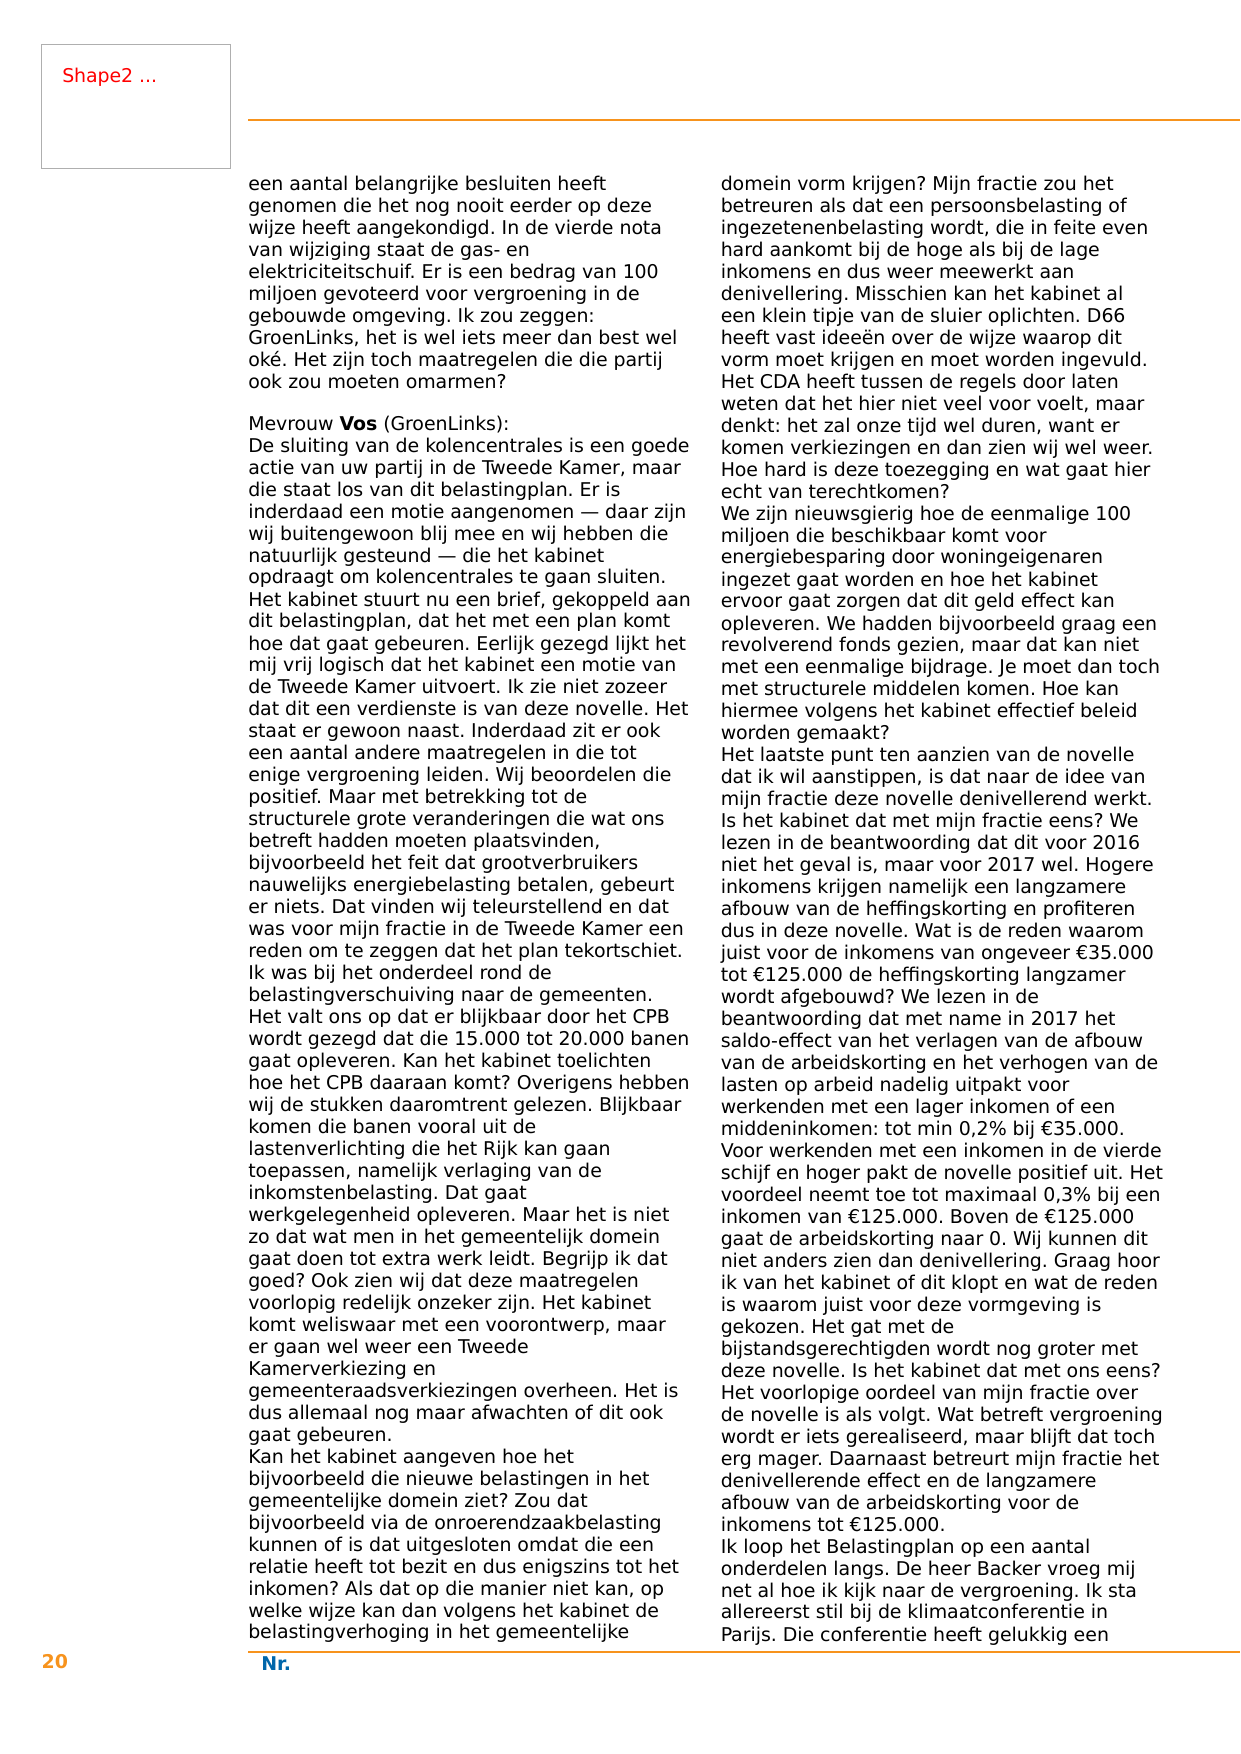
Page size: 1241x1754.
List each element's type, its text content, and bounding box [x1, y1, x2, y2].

text Mevrouw Vos (GroenLinks): [248, 413, 691, 434]
text De sluiting van de kolencentrales is een goede actie van uw partij in de Tweede Kamer, maar die staat los van dit belastingplan. Er is inderdaad een motie aangenomen — daar zijn wij buitengewoon blij mee en wij hebben die natuurlijk gesteund — die het kabinet opdraagt om kolencentrales te gaan sluiten. Het kabinet stuurt nu een brief, gekoppeld aan dit belastingplan, dat het met een plan komt hoe dat gaat gebeuren. Eerlijk gezegd lijkt het mij vrij logisch dat het kabinet een motie van de Tweede Kamer uitvoert. Ik zie niet zozeer dat dit een verdienste is van deze novelle. Het staat er gewoon naast. Inderdaad zit er ook een aantal andere maatregelen in die tot enige vergroening leiden. Wij beoordelen die positief. Maar met betrekking tot de structurele grote veranderingen die wat ons betreft hadden moeten plaatsvinden, bijvoorbeeld het feit dat grootverbruikers nauwelijks energiebelasting betalen, gebeurt er niets. Dat vinden wij teleurstellend en dat was voor mijn fractie in de Tweede Kamer een reden om te zeggen dat het plan tekortschiet. [248, 434, 691, 962]
text We zijn nieuwsgierig hoe de eenmalige 100 miljoen die beschikbaar komt voor energiebesparing door woningeigenaren ingezet gaat worden en hoe het kabinet ervoor gaat zorgen dat dit geld effect kan opleveren. We hadden bijvoorbeeld graag een revolverend fonds gezien, maar dat kan niet met een eenmalige bijdrage. Je moet dan toch met structurele middelen komen. Hoe kan hiermee volgens het kabinet effectief beleid worden gemaakt? [721, 502, 1163, 744]
text Ik was bij het onderdeel rond de belastingverschuiving naar de gemeenten. Het valt ons op dat er blijkbaar door het CPB wordt gezegd dat die 15.000 tot 20.000 banen gaat opleveren. Kan het kabinet toelichten hoe het CPB daaraan komt? Overigens hebben wij de stukken daaromtrent gelezen. Blijkbaar komen die banen vooral uit de lastenverlichting die het Rijk kan gaan toepassen, namelijk verlaging van de inkomstenbelasting. Dat gaat werkgelegenheid opleveren. Maar het is niet zo dat wat men in het gemeentelijk domein gaat doen tot extra werk leidt. Begrijp ik dat goed? Ook zien wij dat deze maatregelen voorlopig redelijk onzeker zijn. Het kabinet komt weliswaar met een voorontwerp, maar er gaan wel weer een Tweede Kamerverkiezing en gemeenteraadsverkiezingen overheen. Het is dus allemaal nog maar afwachten of dit ook gaat gebeuren. [248, 962, 691, 1446]
text domein vorm krijgen? Mijn fractie zou het betreuren als dat een persoonsbelasting of ingezetenenbelasting wordt, die in feite even hard aankomt bij de hoge als bij de lage inkomens en dus weer meewerkt aan denivellering. Misschien kan het kabinet al een klein tipje van de sluier oplichten. D66 heeft vast ideeën over de wijze waarop dit vorm moet krijgen en moet worden ingevuld. Het CDA heeft tussen de regels door laten weten dat het hier niet veel voor voelt, maar denkt: het zal onze tijd wel duren, want er komen verkiezingen en dan zien wij wel weer. Hoe hard is deze toezegging en wat gaat hier echt van terechtkomen? [721, 173, 1163, 502]
text Kan het kabinet aangeven hoe het bijvoorbeeld die nieuwe belastingen in het gemeentelijke domein ziet? Zou dat bijvoorbeeld via de onroerendzaakbelasting kunnen of is dat uitgesloten omdat die een relatie heeft tot bezit en dus enigszins tot het inkomen? Als dat op die manier niet kan, op welke wijze kan dan volgens het kabinet de belastingverhoging in het gemeentelijke [248, 1446, 691, 1643]
text een aantal belangrijke besluiten heeft genomen die het nog nooit eerder op deze wijze heeft aangekondigd. In de vierde nota van wijziging staat de gas- en elektriciteitschuif. Er is een bedrag van 100 miljoen gevoteerd voor vergroening in de gebouwde omgeving. Ik zou zeggen: GroenLinks, het is wel iets meer dan best wel oké. Het zijn toch maatregelen die die partij ook zou moeten omarmen? [248, 173, 691, 393]
text Ik loop het Belastingplan op een aantal onderdelen langs. De heer Backer vroeg mij net al hoe ik kijk naar de vergroening. Ik sta allereerst stil bij de klimaatconferentie in Parijs. Die conferentie heeft gelukkig een [721, 1536, 1163, 1645]
text Het laatste punt ten aanzien van de novelle dat ik wil aanstippen, is dat naar de idee van mijn fractie deze novelle denivellerend werkt. Is het kabinet dat met mijn fractie eens? We lezen in de beantwoording dat dit voor 2016 niet het geval is, maar voor 2017 wel. Hogere inkomens krijgen namelijk een langzamere afbouw van de heffingskorting en profiteren dus in deze novelle. Wat is de reden waarom juist voor de inkomens van ongeveer €35.000 tot €125.000 de heffingskorting langzamer wordt afgebouwd? We lezen in de beantwoording dat met name in 2017 het saldo-effect van het verlagen van de afbouw van de arbeidskorting en het verhogen van de lasten op arbeid nadelig uitpakt voor werkenden met een lager inkomen of een middeninkomen: tot min 0,2% bij €35.000. Voor werkenden met een inkomen in de vierde schijf en hoger pakt de novelle positief uit. Het voordeel neemt toe tot maximaal 0,3% bij een inkomen van €125.000. Boven de €125.000 gaat de arbeidskorting naar 0. Wij kunnen dit niet anders zien dan denivellering. Graag hoor ik van het kabinet of dit klopt en wat de reden is waarom juist voor deze vormgeving is gekozen. Het gat met de bijstandsgerechtigden wordt nog groter met deze novelle. Is het kabinet dat met ons eens? [721, 744, 1163, 1382]
text Het voorlopige oordeel van mijn fractie over de novelle is als volgt. Wat betreft vergroening wordt er iets gerealiseerd, maar blijft dat toch erg mager. Daarnaast betreurt mijn fractie het denivellerende effect en de langzamere afbouw van de arbeidskorting voor de inkomens tot €125.000. [721, 1382, 1163, 1536]
